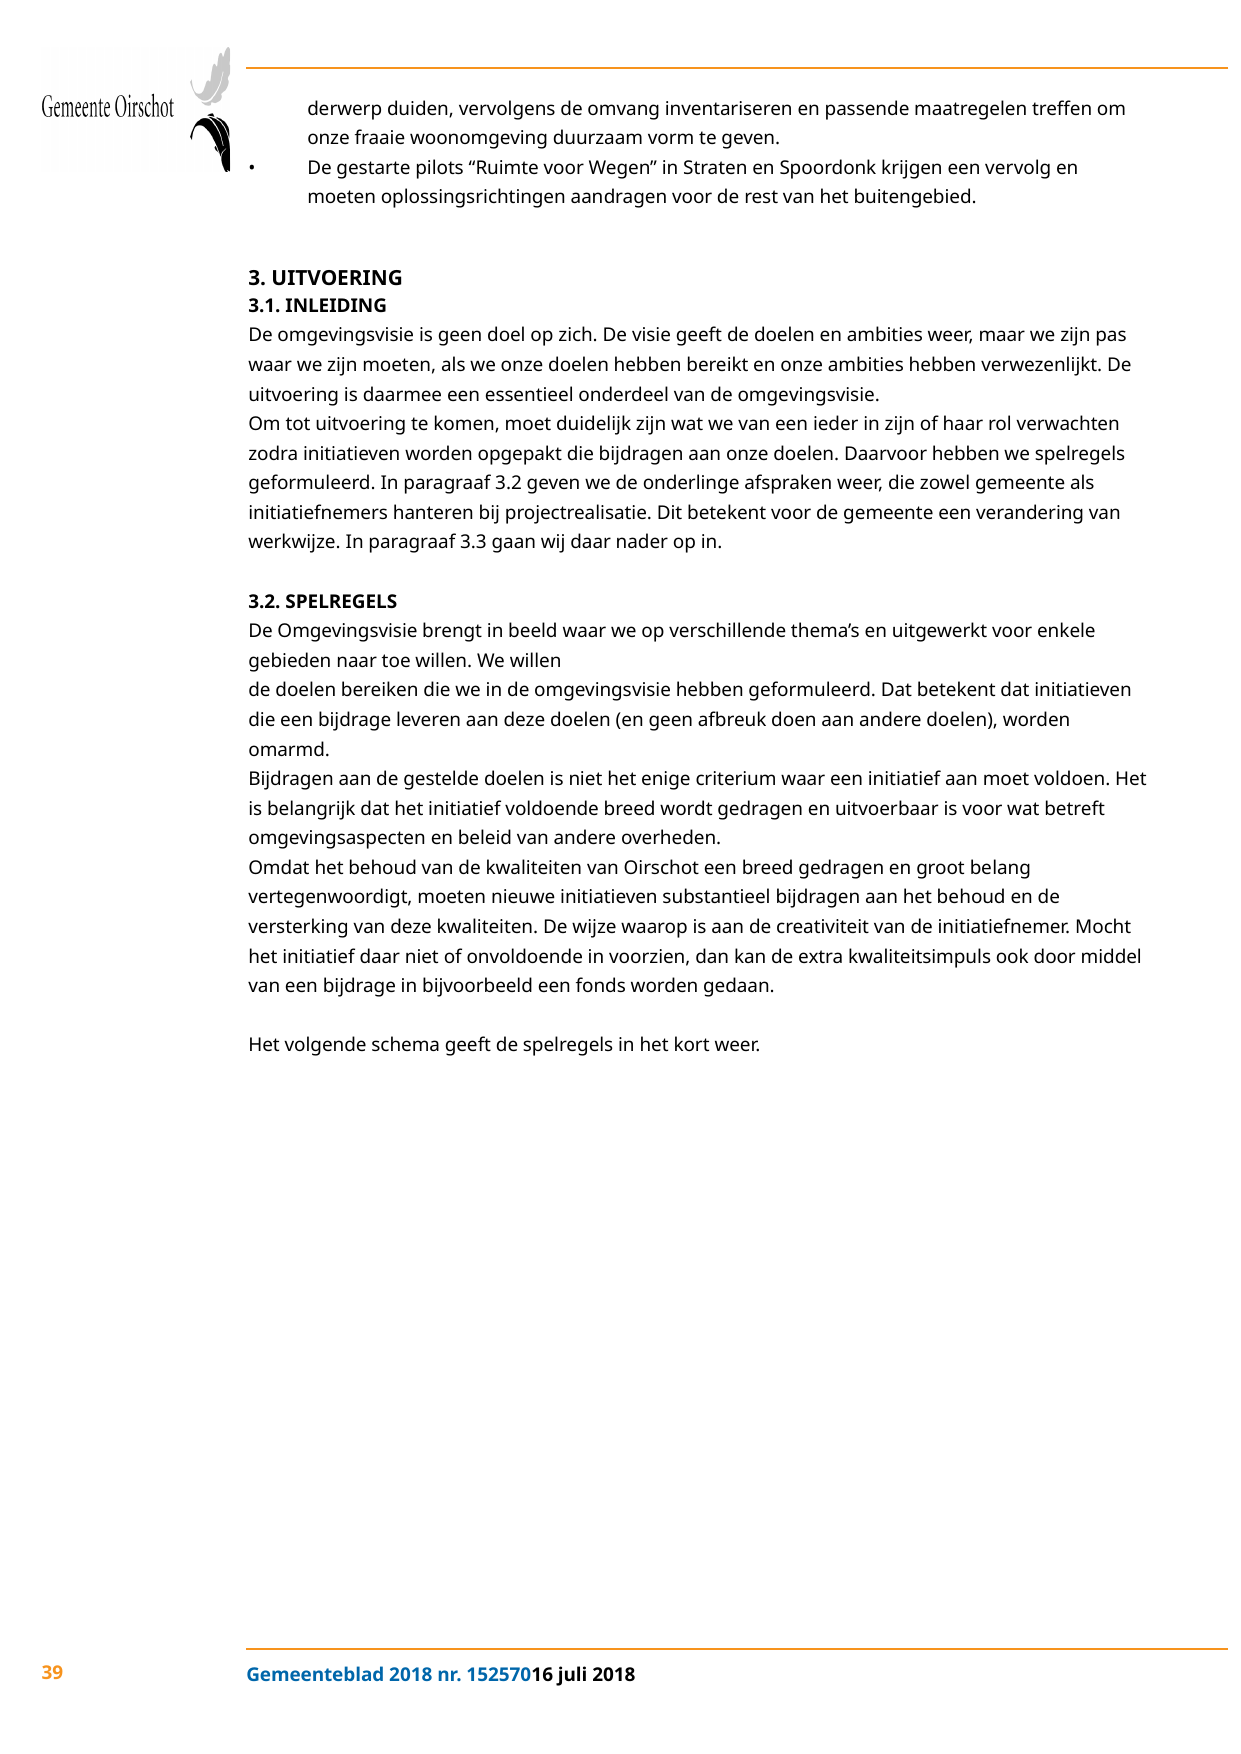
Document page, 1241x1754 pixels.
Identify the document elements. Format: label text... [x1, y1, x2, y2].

list De gestarte pilots “Ruimte voor Wegen” in Straten en Spoordonk krijgen een ver­volg en moeten oplossingsrichtingen aan­dragen voor de rest van het buitengebied. [248, 154, 1152, 209]
text De omgevingsvisie is geen doel op zich. De visie geeft de doelen en ambities weer, maar we zijn pas waar we zijn moeten, als we onze doelen hebben bereikt en onze ambities hebben verwezenlijkt. De uitvoering is daar­mee een essentieel onderdeel van de omge­vingsvisie. [248, 322, 1152, 406]
text 3. UITVOERING [248, 263, 1152, 292]
text 3.1. INLEIDING [248, 292, 1152, 318]
text Het volgende schema geeft de spelregels in het kort weer. [248, 1032, 1152, 1057]
picture [41, 47, 231, 172]
text Omdat het behoud van de kwaliteiten van Oirschot een breed gedragen en groot be­lang vertegenwoordigt, moeten nieuwe initi­atieven substantieel bijdragen aan het be­houd en de versterking van deze kwaliteiten. De wijze waarop is aan de creativiteit van de initiatiefnemer. Mocht het initiatief daar niet of onvoldoende in voorzien, dan kan de extra kwaliteitsimpuls ook door middel van een bijdrage in bijvoorbeeld een fonds worden gedaan. [248, 854, 1152, 998]
text Om tot uitvoering te komen, moet duidelijk zijn wat we van een ieder in zijn of haar rol verwachten zodra initiatieven worden opge­pakt die bijdragen aan onze doelen. Daarvoor hebben we spelregels geformuleerd. In para­graaf 3.2 geven we de onderlinge afspraken weer, die zowel gemeente als initiatiefne­mers hanteren bij projectrealisatie. Dit bete­kent voor de gemeente een verandering van werkwijze. In paragraaf 3.3 gaan wij daar nader op in. [248, 410, 1152, 554]
text Bijdragen aan de gestelde doelen is niet het enige criterium waar een initiatief aan moet voldoen. Het is belangrijk dat het initiatief voldoende breed wordt gedragen en uitvoer­baar is voor wat betreft omgevingsaspecten en beleid van andere overheden. [248, 765, 1152, 850]
text 3.2. SPELREGELS [248, 588, 1152, 613]
text de doelen bereiken die we in de omgevings­visie hebben geformuleerd. Dat betekent dat initiatieven die een bijdrage leveren aan deze doelen (en geen afbreuk doen aan andere doelen), worden omarmd. [248, 677, 1152, 761]
text De Omgevingsvisie brengt in beeld waar we op verschillende thema’s en uitgewerkt voor enkele gebieden naar toe willen. We willen [248, 617, 1152, 673]
list derwerp duiden, vervolgens de omvang inventariseren en passende maatregelen treffen om onze fraaie woonomgeving duurzaam vorm te geven. [248, 95, 1152, 150]
